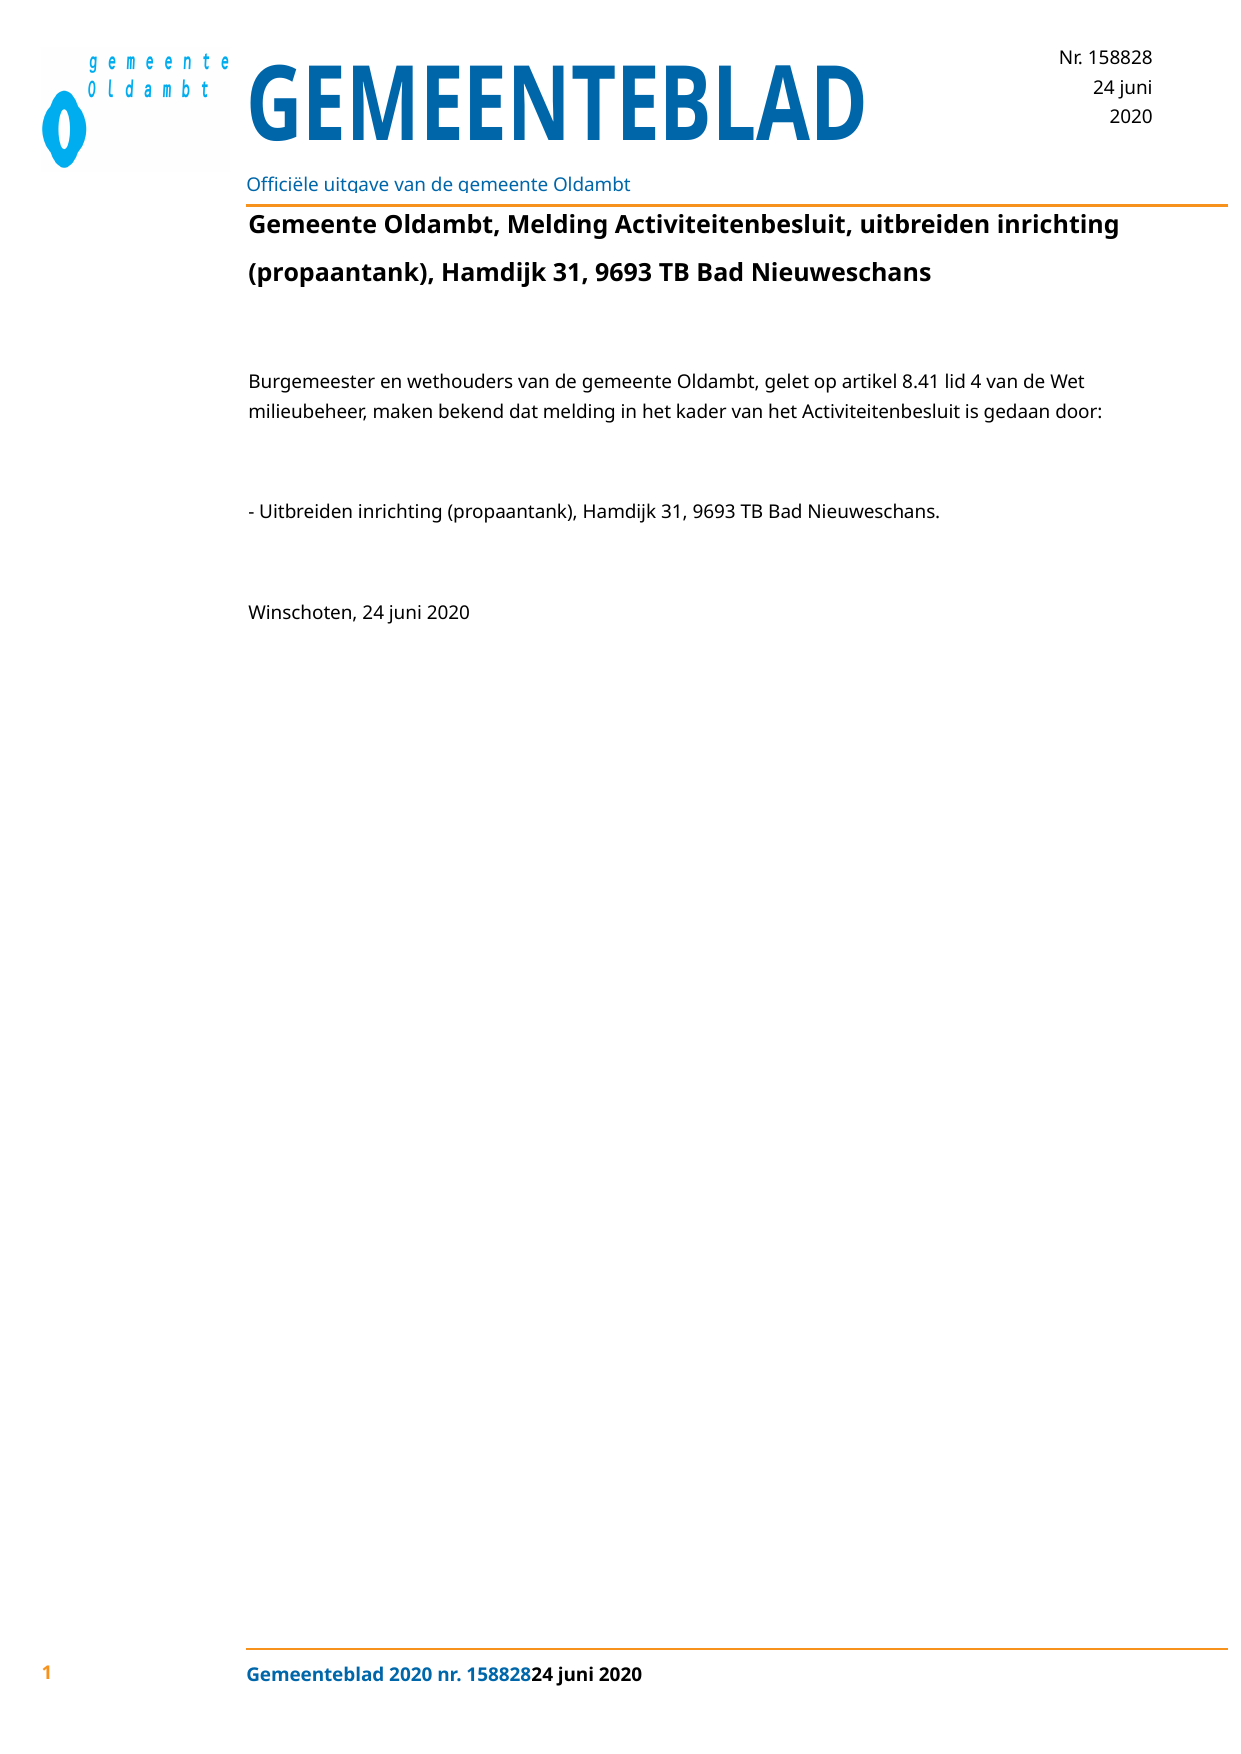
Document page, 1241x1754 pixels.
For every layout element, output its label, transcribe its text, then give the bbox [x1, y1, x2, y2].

picture [41, 47, 231, 172]
text Burgemeester en wethouders van de gemeente Oldambt, gelet op artikel 8.41 lid 4 van de Wet milieubeheer, maken bekend dat melding in het kader van het Activiteitenbesluit is gedaan door: [248, 368, 1152, 424]
text - Uitbreiden inrichting (propaantank), Hamdijk 31, 9693 TB Bad Nieuweschans. [248, 499, 1152, 524]
text Winschoten, 24 juni 2020 [248, 599, 1152, 625]
text Gemeente Oldambt, Melding Activiteitenbesluit, uitbreiden inrichting (propaantank), Hamdijk 31, 9693 TB Bad Nieuweschans [248, 207, 1152, 288]
